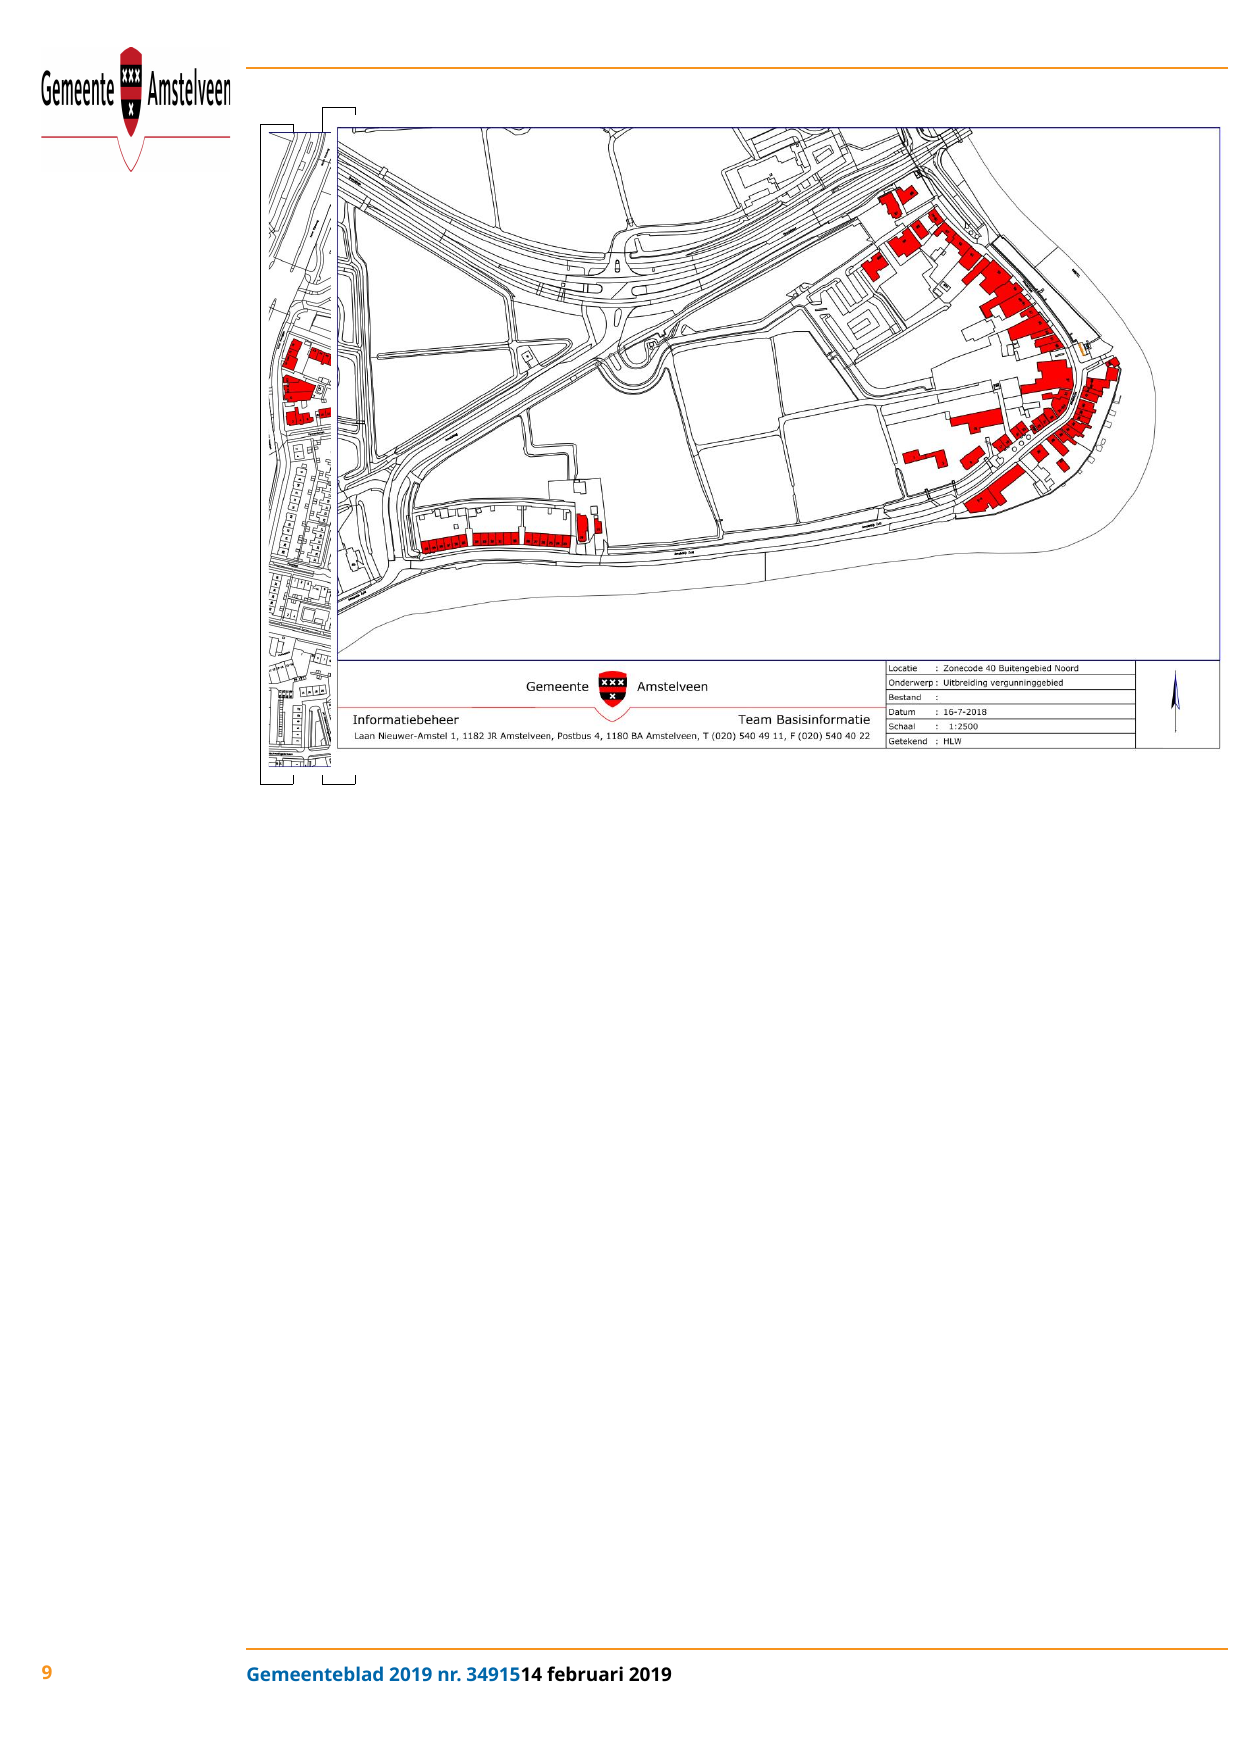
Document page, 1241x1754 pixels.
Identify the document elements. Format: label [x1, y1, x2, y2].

picture [268, 115, 1235, 775]
picture [41, 47, 231, 172]
